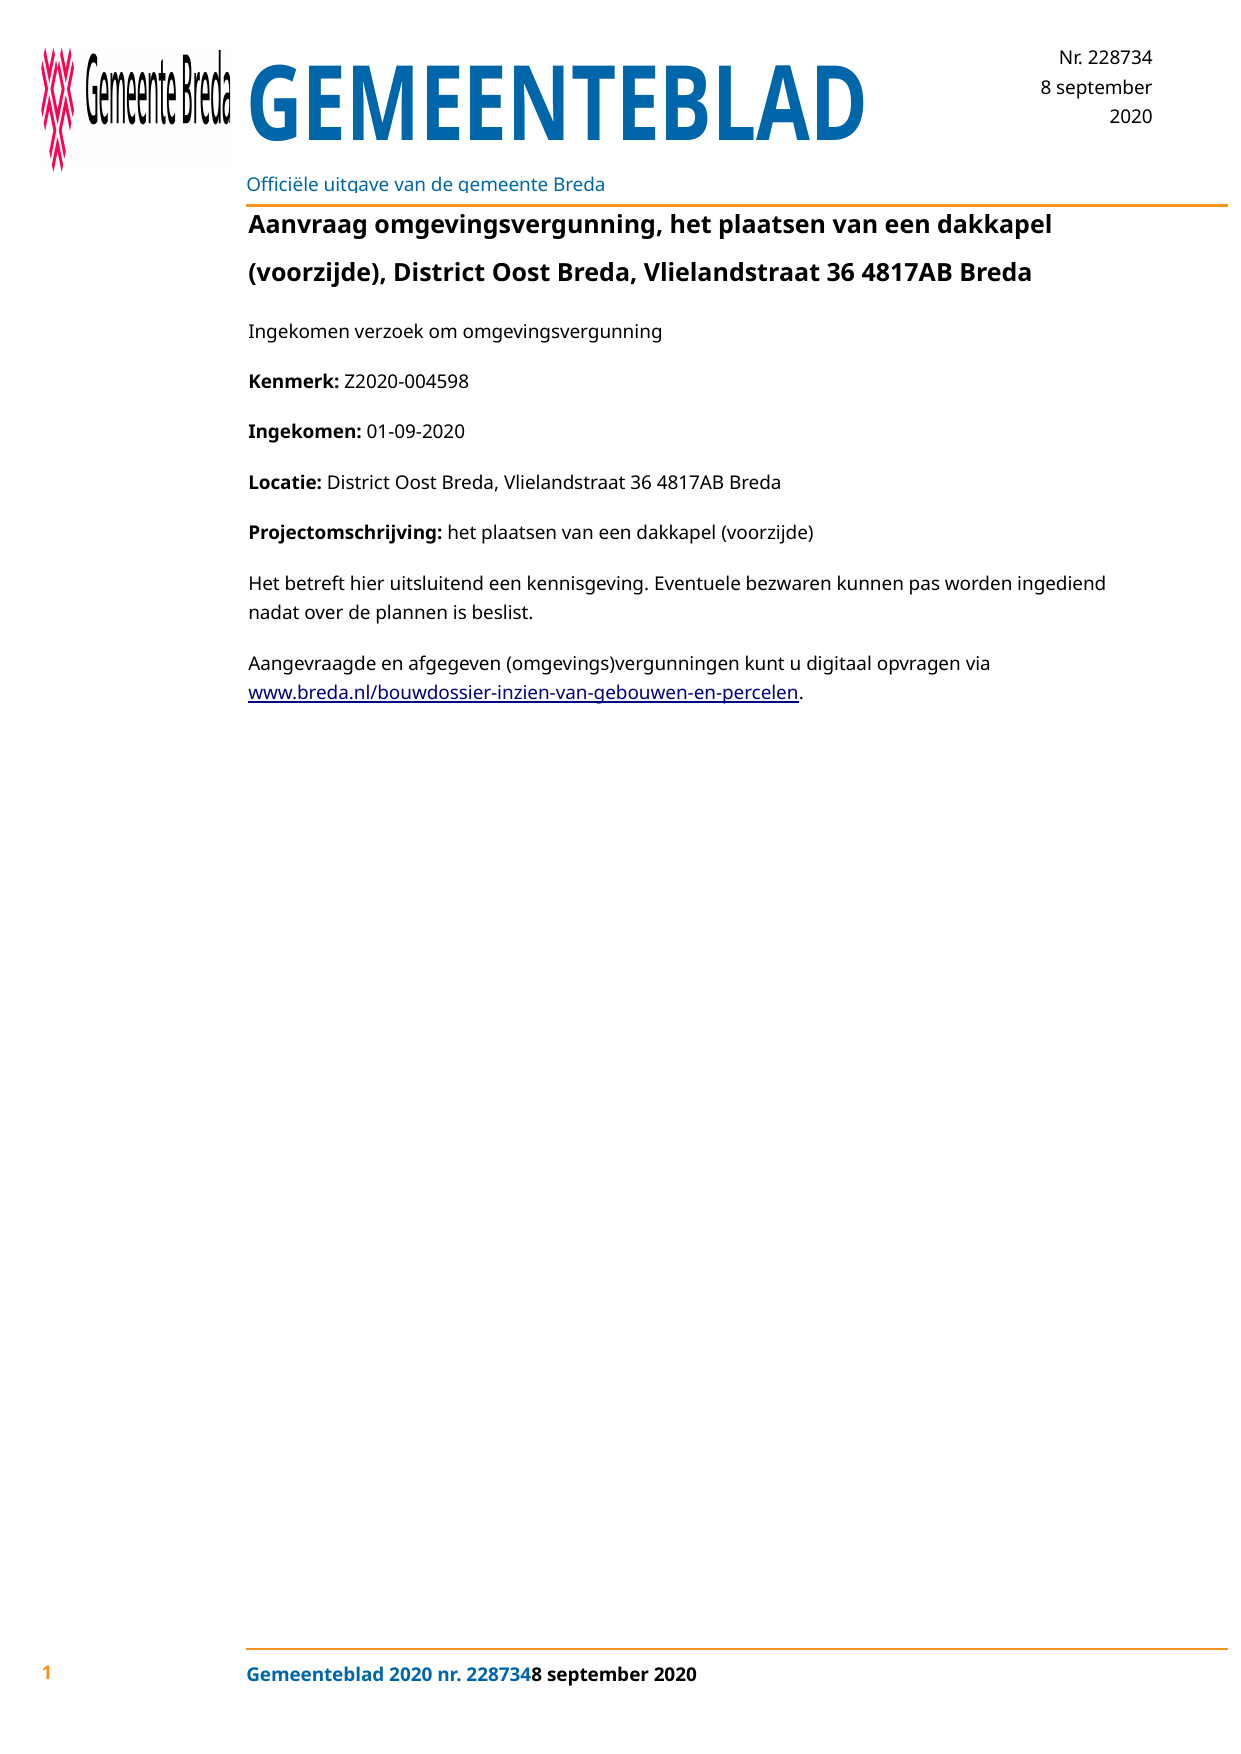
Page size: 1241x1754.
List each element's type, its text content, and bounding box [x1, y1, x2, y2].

text Kenmerk: Z2020-004598 [248, 368, 1152, 394]
text Aanvraag omgevingsvergunning, het plaatsen van een dakkapel (voorzijde), District Oost Breda, Vlielandstraat 36 4817AB Breda [248, 207, 1152, 288]
text Ingekomen verzoek om omgevingsvergunning [248, 318, 1152, 344]
text Ingekomen: 01-09-2020 [248, 419, 1152, 444]
picture [41, 47, 231, 172]
text Aangevraagde en afgegeven (omgevings)vergunningen kunt u digitaal opvragen via www.breda.nl/bouwdossier-inzien-van-gebouwen-en-percelen. [248, 650, 1152, 705]
text Projectomschrijving: het plaatsen van een dakkapel (voorzijde) [248, 519, 1152, 545]
text Locatie: District Oost Breda, Vlielandstraat 36 4817AB Breda [248, 469, 1152, 495]
text Het betreft hier uitsluitend een kennisgeving. Eventuele bezwaren kunnen pas worden ingediend nadat over de plannen is beslist. [248, 570, 1152, 625]
